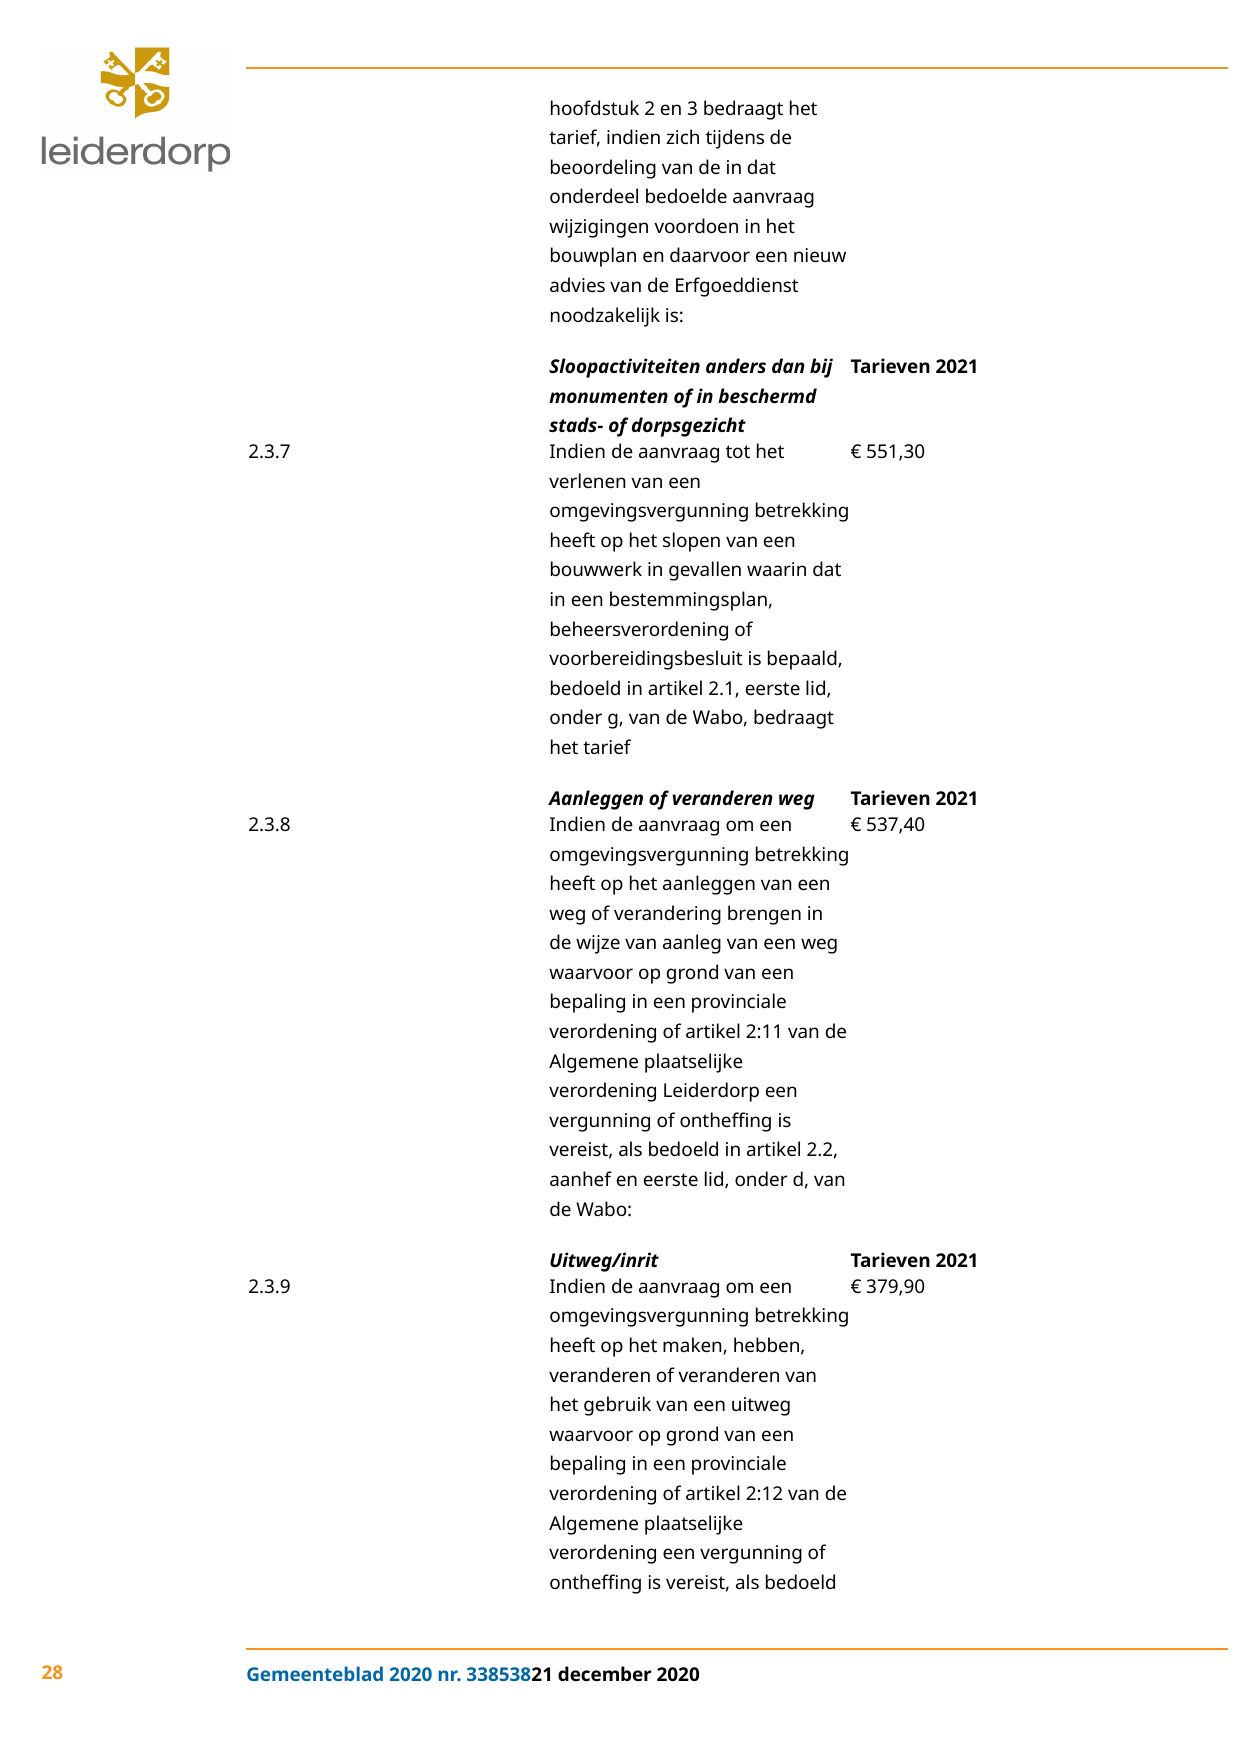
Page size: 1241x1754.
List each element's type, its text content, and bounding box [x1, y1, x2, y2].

table_cell [850, 1222, 1152, 1247]
table_cell [248, 1222, 549, 1247]
table_cell € 551,30 [850, 438, 1152, 760]
table_cell [248, 353, 549, 438]
table_cell [549, 760, 850, 786]
table_cell Tarieven 2021 [850, 786, 1152, 811]
table_cell [248, 760, 549, 786]
table_cell [248, 95, 549, 328]
table_cell 2.3.9 [248, 1273, 549, 1594]
table_cell Sloopactiviteiten anders dan bij monumenten of in beschermd stads- of dorpsgezicht [549, 353, 850, 438]
table_cell Tarieven 2021 [850, 353, 1152, 438]
table_cell Tarieven 2021 [850, 1247, 1152, 1273]
table_cell Indien de aanvraag tot het verlenen van een omgevingsvergunning betrekking heeft op het slopen van een bouwwerk in gevallen waarin dat in een bestemmingsplan, beheersverordening of voorbereidingsbesluit is bepaald, bedoeld in artikel 2.1, eerste lid, onder g, van de Wabo, bedraagt het tarief [549, 438, 850, 760]
table_cell Uitweg/inrit [549, 1247, 850, 1273]
table_cell [248, 1247, 549, 1273]
table_cell € 537,40 [850, 811, 1152, 1222]
table_cell Aanleggen of veranderen weg [549, 786, 850, 811]
table_cell 2.3.8 [248, 811, 549, 1222]
table_cell [850, 328, 1152, 353]
table_cell Indien de aanvraag om een omgevingsvergunning betrekking heeft op het aanleggen van een weg of verandering brengen in de wijze van aanleg van een weg waarvoor op grond van een bepaling in een provinciale verordening of artikel 2:11 van de Algemene plaatselijke verordening Leiderdorp een vergunning of ontheffing is vereist, als bedoeld in artikel 2.2, aanhef en eerste lid, onder d, van de Wabo: [549, 811, 850, 1222]
table_cell € 379,90 [850, 1273, 1152, 1594]
table_cell hoofdstuk 2 en 3 bedraagt het tarief, indien zich tijdens de beoordeling van de in dat onderdeel bedoelde aanvraag wijzigingen voordoen in het bouwplan en daarvoor een nieuw advies van de Erfgoeddienst noodzakelijk is: [549, 95, 850, 328]
table_cell [248, 328, 549, 353]
table_cell 2.3.7 [248, 438, 549, 760]
picture [41, 47, 231, 172]
table_cell [248, 786, 549, 811]
table_cell Indien de aanvraag om een omgevingsvergunning betrekking heeft op het maken, hebben, veranderen of veranderen van het gebruik van een uitweg waarvoor op grond van een bepaling in een provinciale verordening of artikel 2:12 van de Algemene plaatselijke verordening een vergunning of ontheffing is vereist, als bedoeld [549, 1273, 850, 1594]
table_cell [850, 760, 1152, 786]
table_cell [850, 95, 1152, 328]
table_cell [549, 1222, 850, 1247]
table_cell [549, 328, 850, 353]
